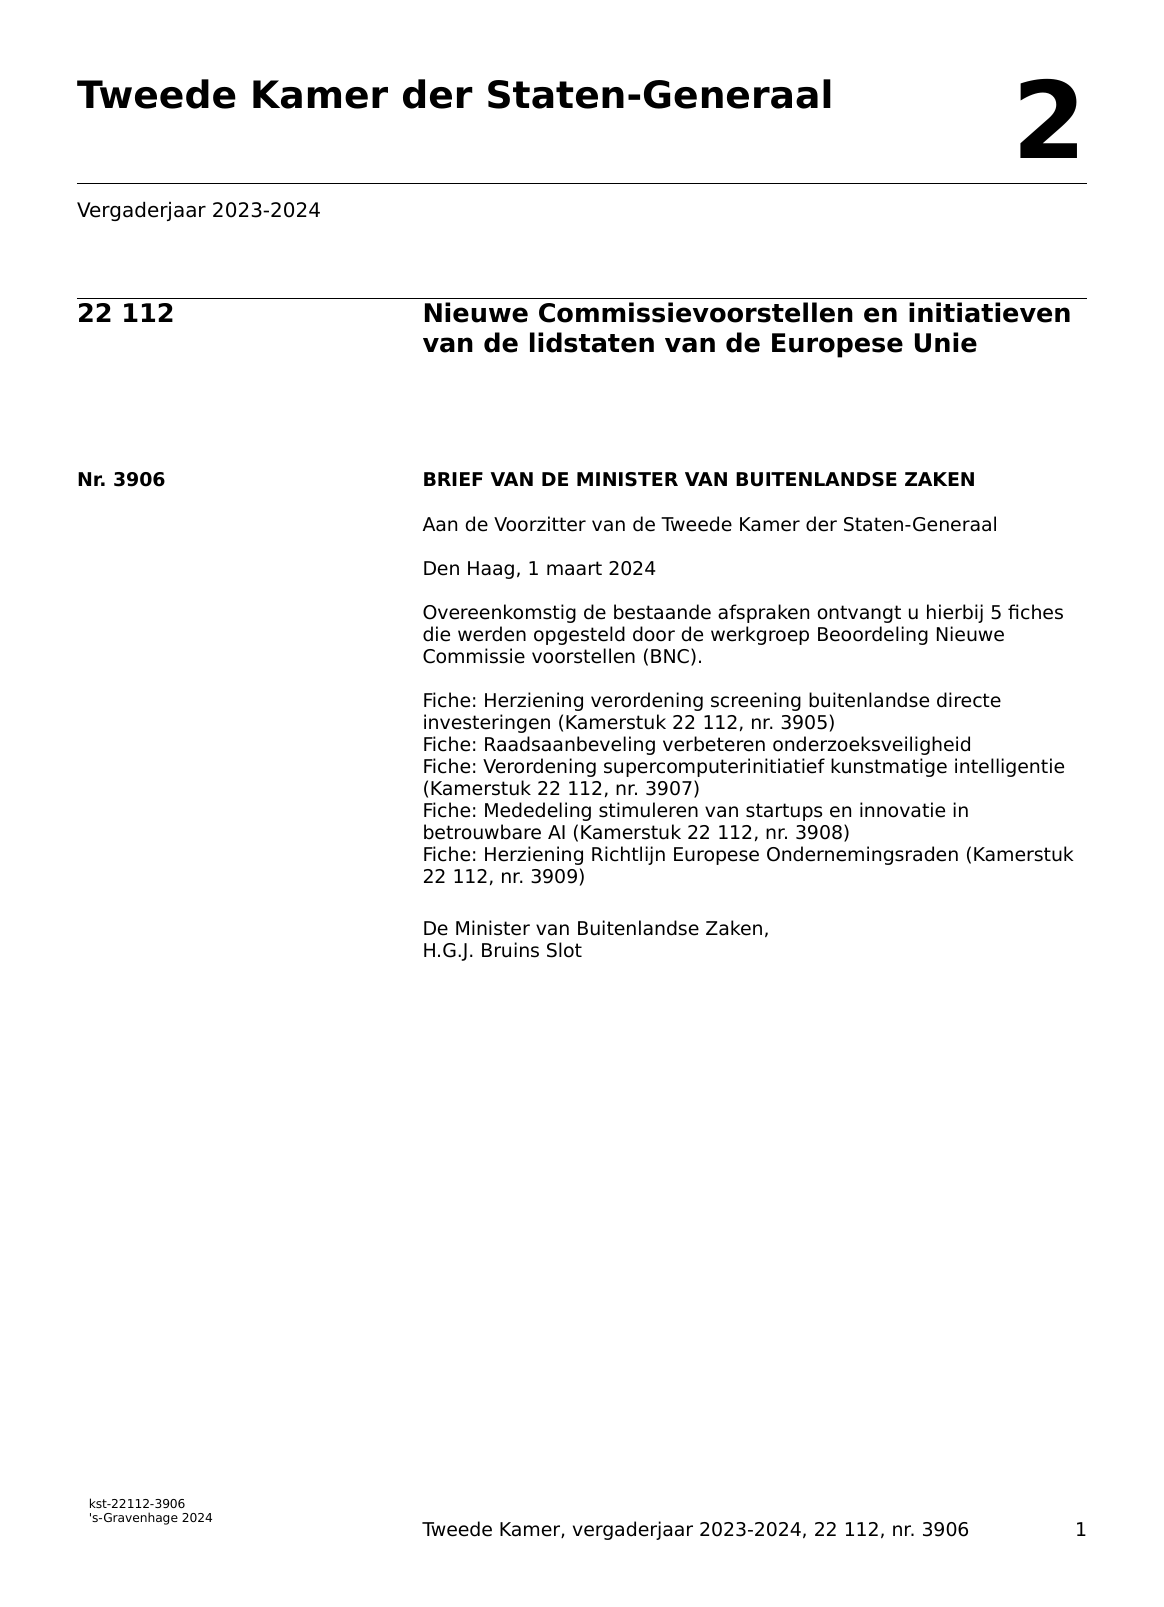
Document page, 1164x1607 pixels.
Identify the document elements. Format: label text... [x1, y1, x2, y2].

text De Minister van Buitenlandse Zaken, H.G.J. Bruins Slot [422, 918, 1087, 962]
subtitle 22 112 Nieuwe Commissievoorstellen en initiatieven van de lidstaten van de Europese Unie [77, 299, 1087, 358]
table_cell Vergaderjaar 2023-2024 [77, 184, 1087, 298]
text Fiche: Herziening verordening screening buitenlandse directe investeringen (Kamerstuk 22 112, nr. 3905) [422, 690, 1087, 734]
text Aan de Voorzitter van de Tweede Kamer der Staten-Generaal [422, 513, 1087, 536]
table_header Tweede Kamer der Staten-Generaal [77, 59, 886, 183]
text 's-Gravenhage 2024 [88, 1511, 323, 1525]
text Fiche: Verordening supercomputerinitiatief kunstmatige intelligentie (Kamerstuk 22 112, nr. 3907) [422, 756, 1087, 800]
text Fiche: Raadsaanbeveling verbeteren onderzoeksveiligheid [422, 734, 1087, 756]
subtitle Nr. 3906 BRIEF VAN DE MINISTER VAN BUITENLANDSE ZAKEN [77, 469, 1087, 491]
text Den Haag, 1 maart 2024 [422, 558, 1087, 580]
text Overeenkomstig de bestaande afspraken ontvangt u hierbij 5 fiches die werden opgesteld door de werkgroep Beoordeling Nieuwe Commissie voorstellen (BNC). [422, 602, 1087, 668]
text Fiche: Herziening Richtlijn Europese Ondernemingsraden (Kamerstuk 22 112, nr. 3909) [422, 844, 1087, 888]
text Fiche: Mededeling stimuleren van startups en innovatie in betrouwbare AI (Kamerstuk 22 112, nr. 3908) [422, 800, 1087, 844]
text kst-22112-3906 [88, 1497, 323, 1511]
table_header 2 [886, 59, 1087, 183]
